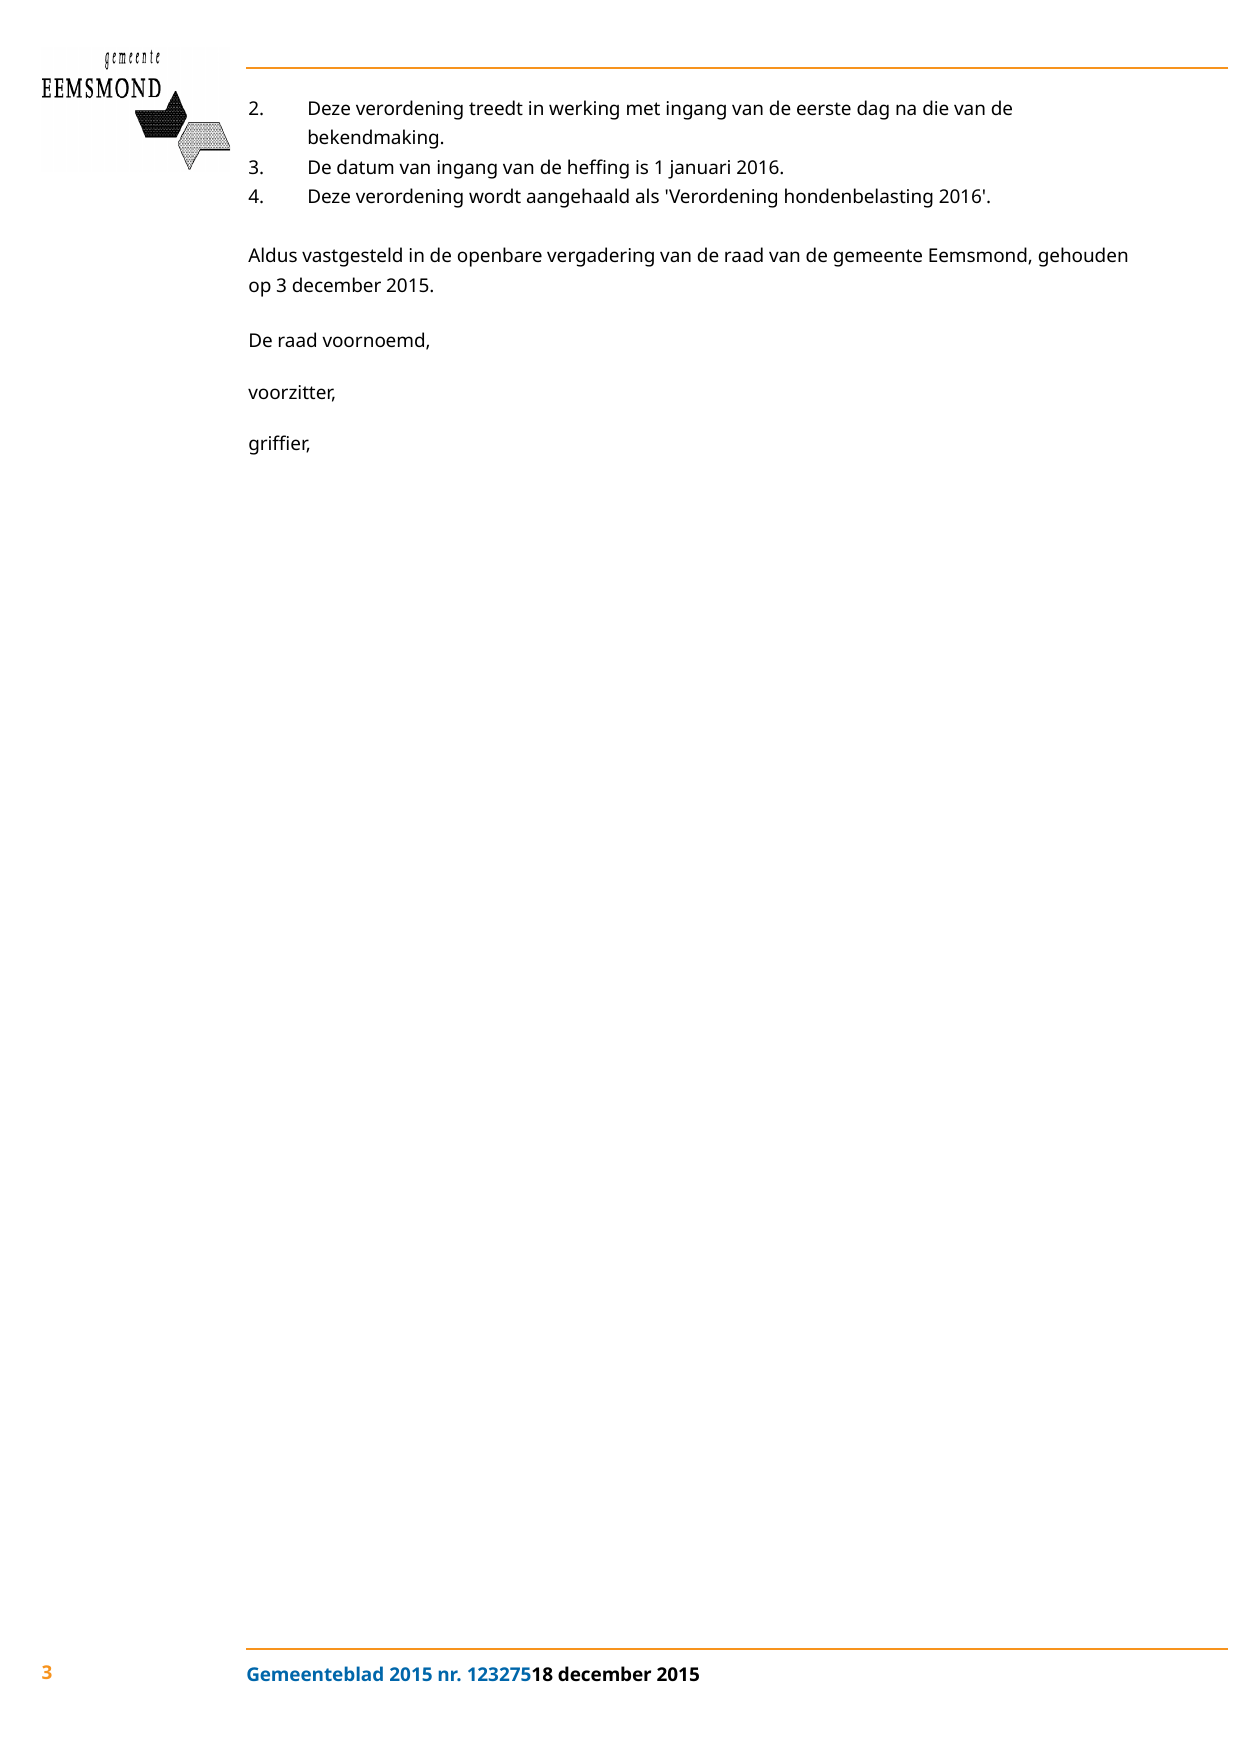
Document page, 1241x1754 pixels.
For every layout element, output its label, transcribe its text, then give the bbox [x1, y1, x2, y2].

text griffier, [248, 431, 1152, 456]
list De datum van ingang van de heffing is 1 januari 2016. [248, 154, 1152, 180]
text De raad voornoemd, [248, 328, 1152, 353]
list Deze verordening treedt in werking met ingang van de eerste dag na die van de bekendmaking. [248, 95, 1152, 150]
text Aldus vastgesteld in de openbare vergadering van de raad van de gemeente Eemsmond, gehouden op 3 december 2015. [248, 243, 1152, 298]
picture [41, 47, 231, 172]
text voorzitter, [248, 379, 1152, 405]
list Deze verordening wordt aangehaald als 'Verordening hondenbelasting 2016'. [248, 183, 1152, 209]
